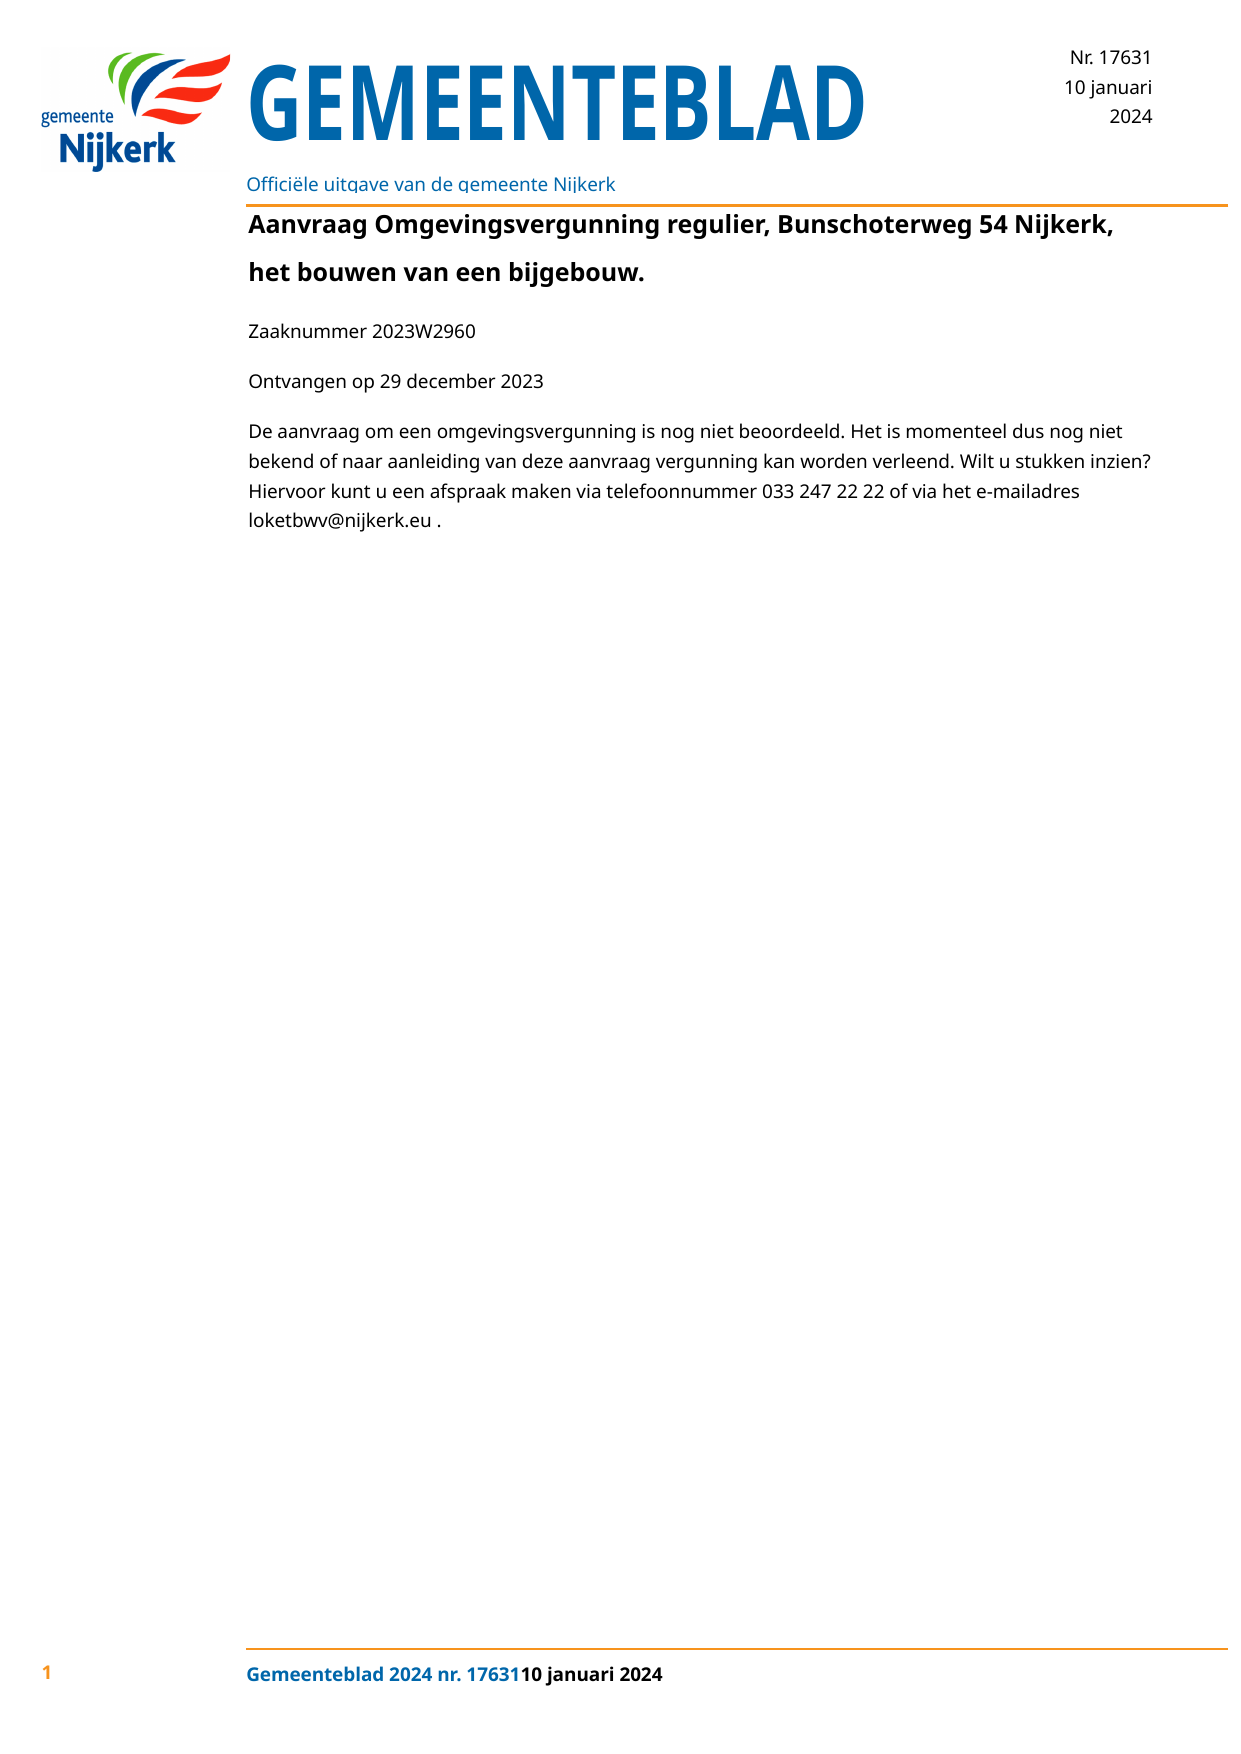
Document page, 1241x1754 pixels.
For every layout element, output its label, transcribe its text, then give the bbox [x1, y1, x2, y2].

text De aanvraag om een omgevingsvergunning is nog niet beoordeeld. Het is momenteel dus nog niet bekend of naar aanleiding van deze aanvraag vergunning kan worden verleend. Wilt u stukken inzien? Hiervoor kunt u een afspraak maken via telefoonnummer 033 247 22 22 of via het e-mailadres loketbwv@nijkerk.eu . [248, 419, 1152, 533]
text Zaaknummer 2023W2960 [248, 318, 1152, 344]
picture [41, 47, 231, 172]
text Ontvangen op 29 december 2023 [248, 368, 1152, 394]
text Aanvraag Omgevingsvergunning regulier, Bunschoterweg 54 Nijkerk, het bouwen van een bijgebouw. [248, 207, 1152, 288]
